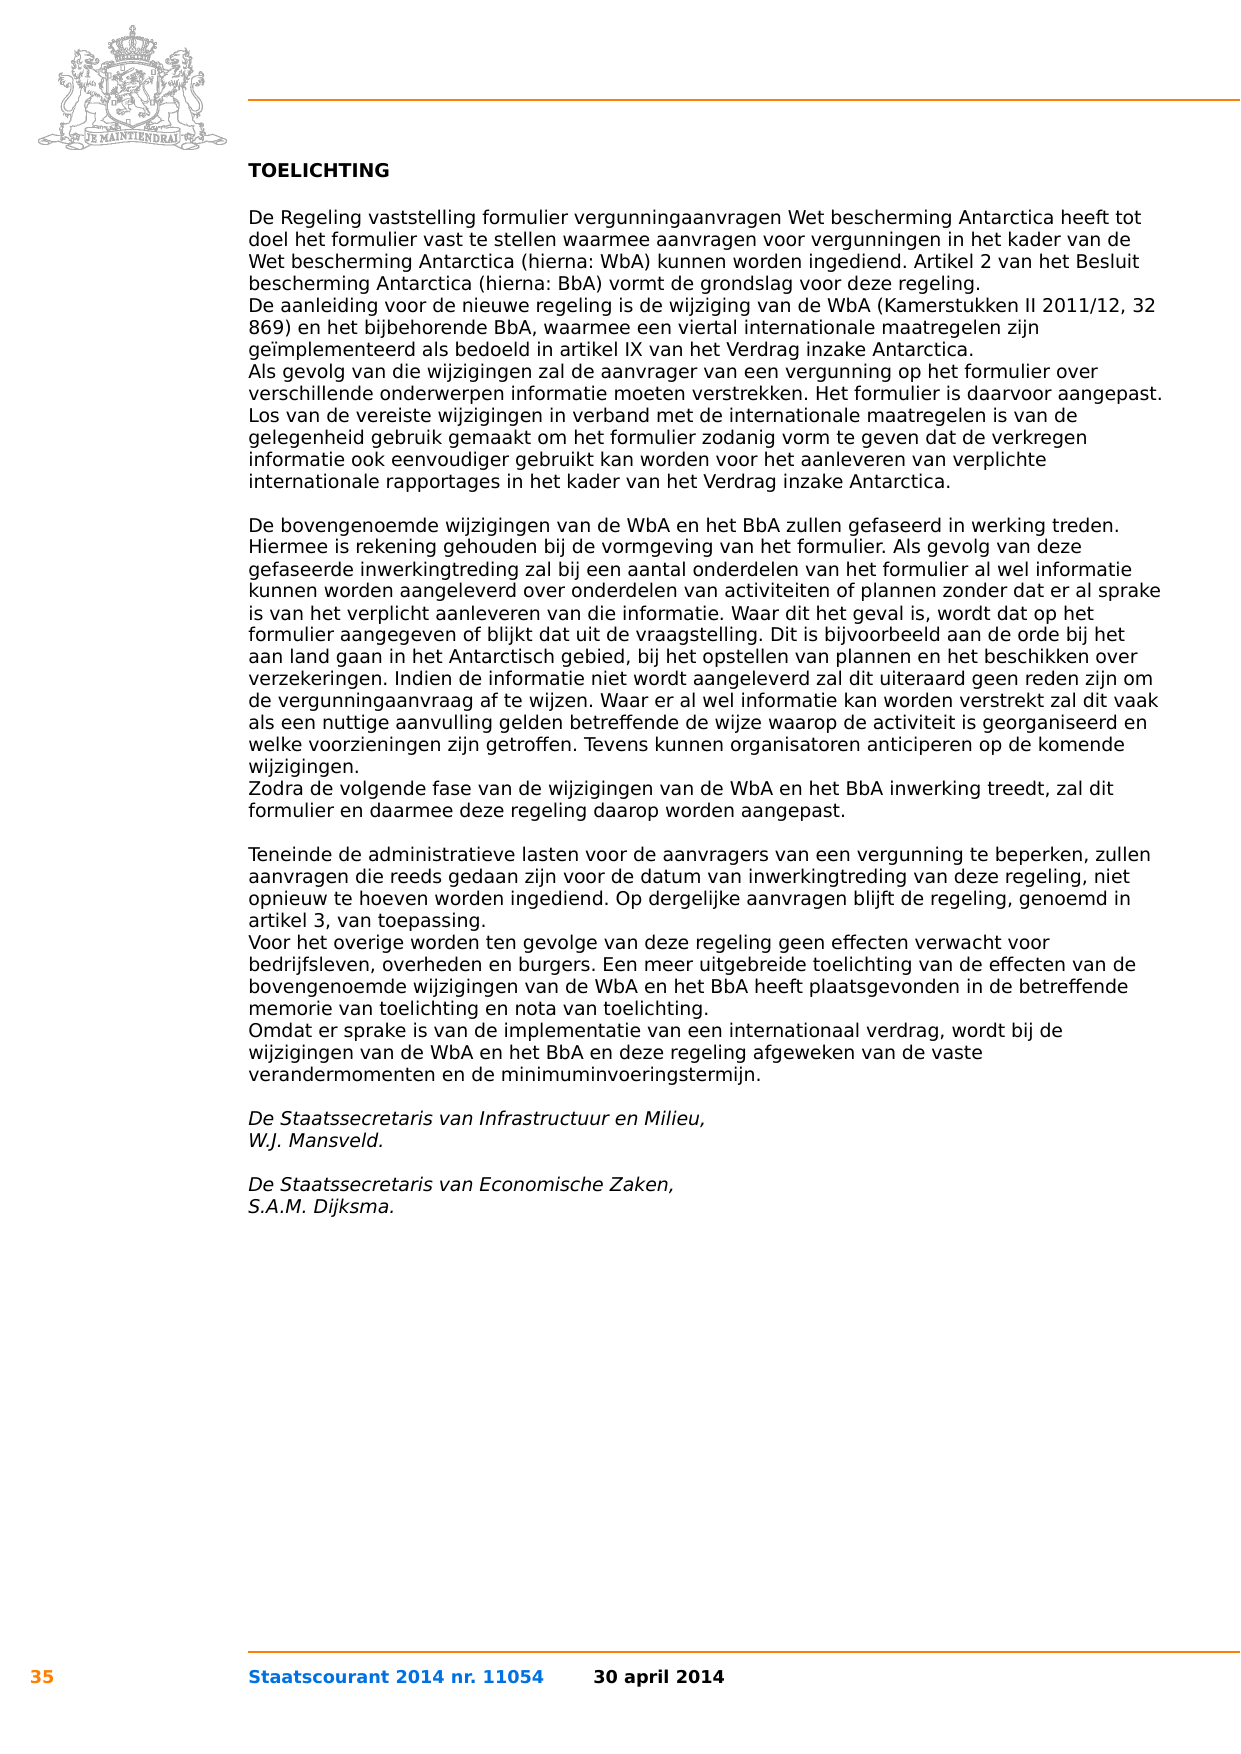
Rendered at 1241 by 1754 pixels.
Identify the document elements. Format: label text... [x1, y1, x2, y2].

text De Staatssecretaris van Economische Zaken, S.A.M. Dijksma. [248, 1173, 1163, 1217]
text De bovengenoemde wijzigingen van de WbA en het BbA zullen gefaseerd in werking treden. Hiermee is rekening gehouden bij de vormgeving van het formulier. Als gevolg van deze gefaseerde inwerkingtreding zal bij een aantal onderdelen van het formulier al wel informatie kunnen worden aangeleverd over onderdelen van activiteiten of plannen zonder dat er al sprake is van het verplicht aanleveren van die informatie. Waar dit het geval is, wordt dat op het formulier aangegeven of blijkt dat uit de vraagstelling. Dit is bijvoorbeeld aan de orde bij het aan land gaan in het Antarctisch gebied, bij het opstellen van plannen en het beschikken over verzekeringen. Indien de informatie niet wordt aangeleverd zal dit uiteraard geen reden zijn om de vergunningaanvraag af te wijzen. Waar er al wel informatie kan worden verstrekt zal dit vaak als een nuttige aanvulling gelden betreffende de wijze waarop de activiteit is georganiseerd en welke voorzieningen zijn getroffen. Tevens kunnen organisatoren anticiperen op de komende wijzigingen. [248, 514, 1163, 778]
picture [38, 25, 227, 150]
text Voor het overige worden ten gevolge van deze regeling geen effecten verwacht voor bedrijfsleven, overheden en burgers. Een meer uitgebreide toelichting van de effecten van de bovengenoemde wijzigingen van de WbA en het BbA heeft plaatsgevonden in de betreffende memorie van toelichting en nota van toelichting. [248, 932, 1163, 1020]
text Teneinde de administratieve lasten voor de aanvragers van een vergunning te beperken, zullen aanvragen die reeds gedaan zijn voor de datum van inwerkingtreding van deze regeling, niet opnieuw te hoeven worden ingediend. Op dergelijke aanvragen blijft de regeling, genoemd in artikel 3, van toepassing. [248, 844, 1163, 932]
text De Regeling vaststelling formulier vergunningaanvragen Wet bescherming Antarctica heeft tot doel het formulier vast te stellen waarmee aanvragen voor vergunningen in het kader van de Wet bescherming Antarctica (hierna: WbA) kunnen worden ingediend. Artikel 2 van het Besluit bescherming Antarctica (hierna: BbA) vormt de grondslag voor deze regeling. [248, 207, 1163, 295]
subtitle TOELICHTING [248, 160, 1163, 182]
text De Staatssecretaris van Infrastructuur en Milieu, W.J. Mansveld. [248, 1108, 1163, 1152]
text Zodra de volgende fase van de wijzigingen van de WbA en het BbA inwerking treedt, zal dit formulier en daarmee deze regeling daarop worden aangepast. [248, 778, 1163, 822]
text Als gevolg van die wijzigingen zal de aanvrager van een vergunning op het formulier over verschillende onderwerpen informatie moeten verstrekken. Het formulier is daarvoor aangepast. Los van de vereiste wijzigingen in verband met de internationale maatregelen is van de gelegenheid gebruik gemaakt om het formulier zodanig vorm te geven dat de verkregen informatie ook eenvoudiger gebruikt kan worden voor het aanleveren van verplichte internationale rapportages in het kader van het Verdrag inzake Antarctica. [248, 361, 1163, 493]
text De aanleiding voor de nieuwe regeling is de wijziging van de WbA (Kamerstukken II 2011/12, 32 869) en het bijbehorende BbA, waarmee een viertal internationale maatregelen zijn geïmplementeerd als bedoeld in artikel IX van het Verdrag inzake Antarctica. [248, 295, 1163, 361]
text Omdat er sprake is van de implementatie van een internationaal verdrag, wordt bij de wijzigingen van de WbA en het BbA en deze regeling afgeweken van de vaste verandermomenten en de minimuminvoeringstermijn. [248, 1020, 1163, 1086]
